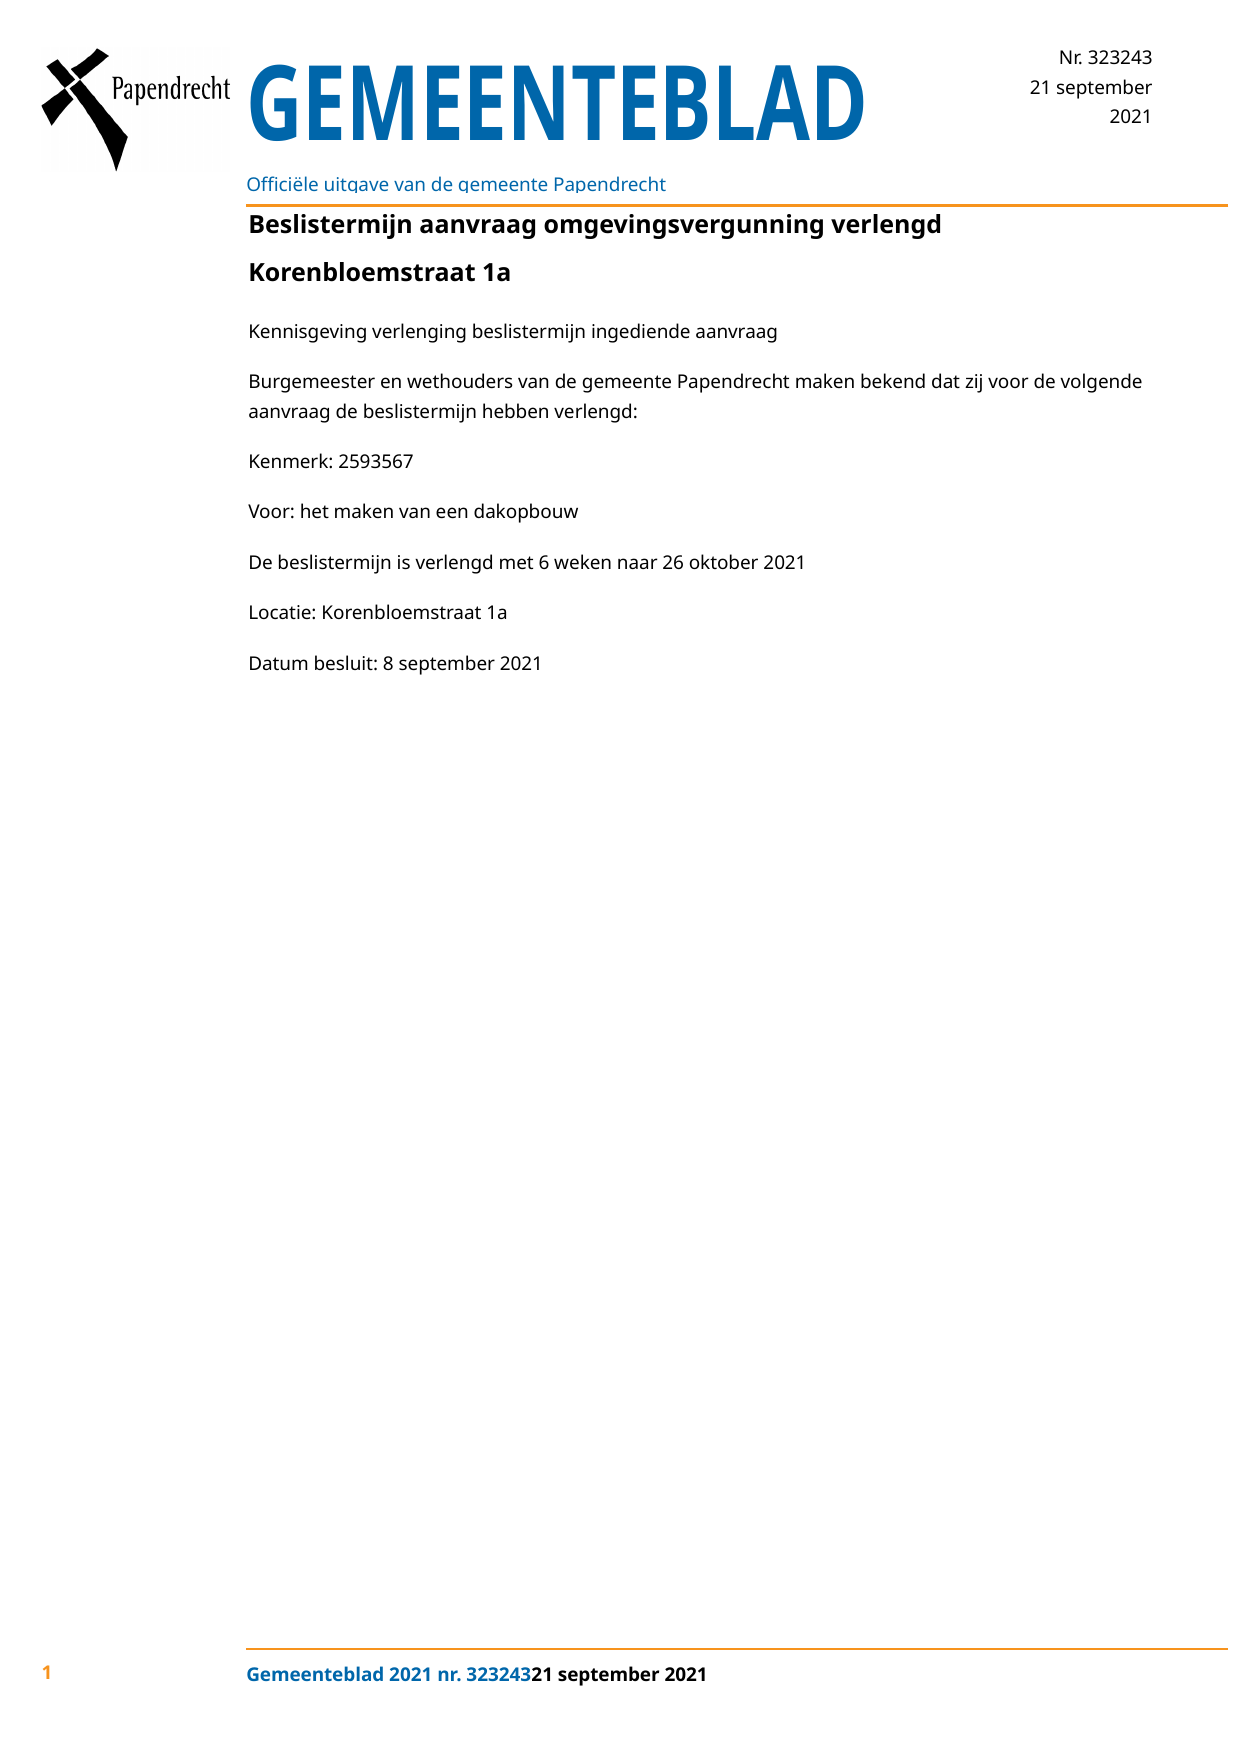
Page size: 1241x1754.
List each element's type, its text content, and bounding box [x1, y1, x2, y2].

text Kenmerk: 2593567 [248, 448, 1152, 474]
text Beslistermijn aanvraag omgevingsvergunning verlengd Korenbloemstraat 1a [248, 207, 1152, 288]
text Burgemeester en wethouders van de gemeente Papendrecht maken bekend dat zij voor de volgende aanvraag de beslistermijn hebben verlengd: [248, 368, 1152, 424]
text Datum besluit: 8 september 2021 [248, 650, 1152, 676]
text Kennisgeving verlenging beslistermijn ingediende aanvraag [248, 318, 1152, 344]
text Locatie: Korenbloemstraat 1a [248, 599, 1152, 625]
picture [41, 47, 231, 172]
text Voor: het maken van een dakopbouw [248, 499, 1152, 524]
text De beslistermijn is verlengd met 6 weken naar 26 oktober 2021 [248, 549, 1152, 575]
